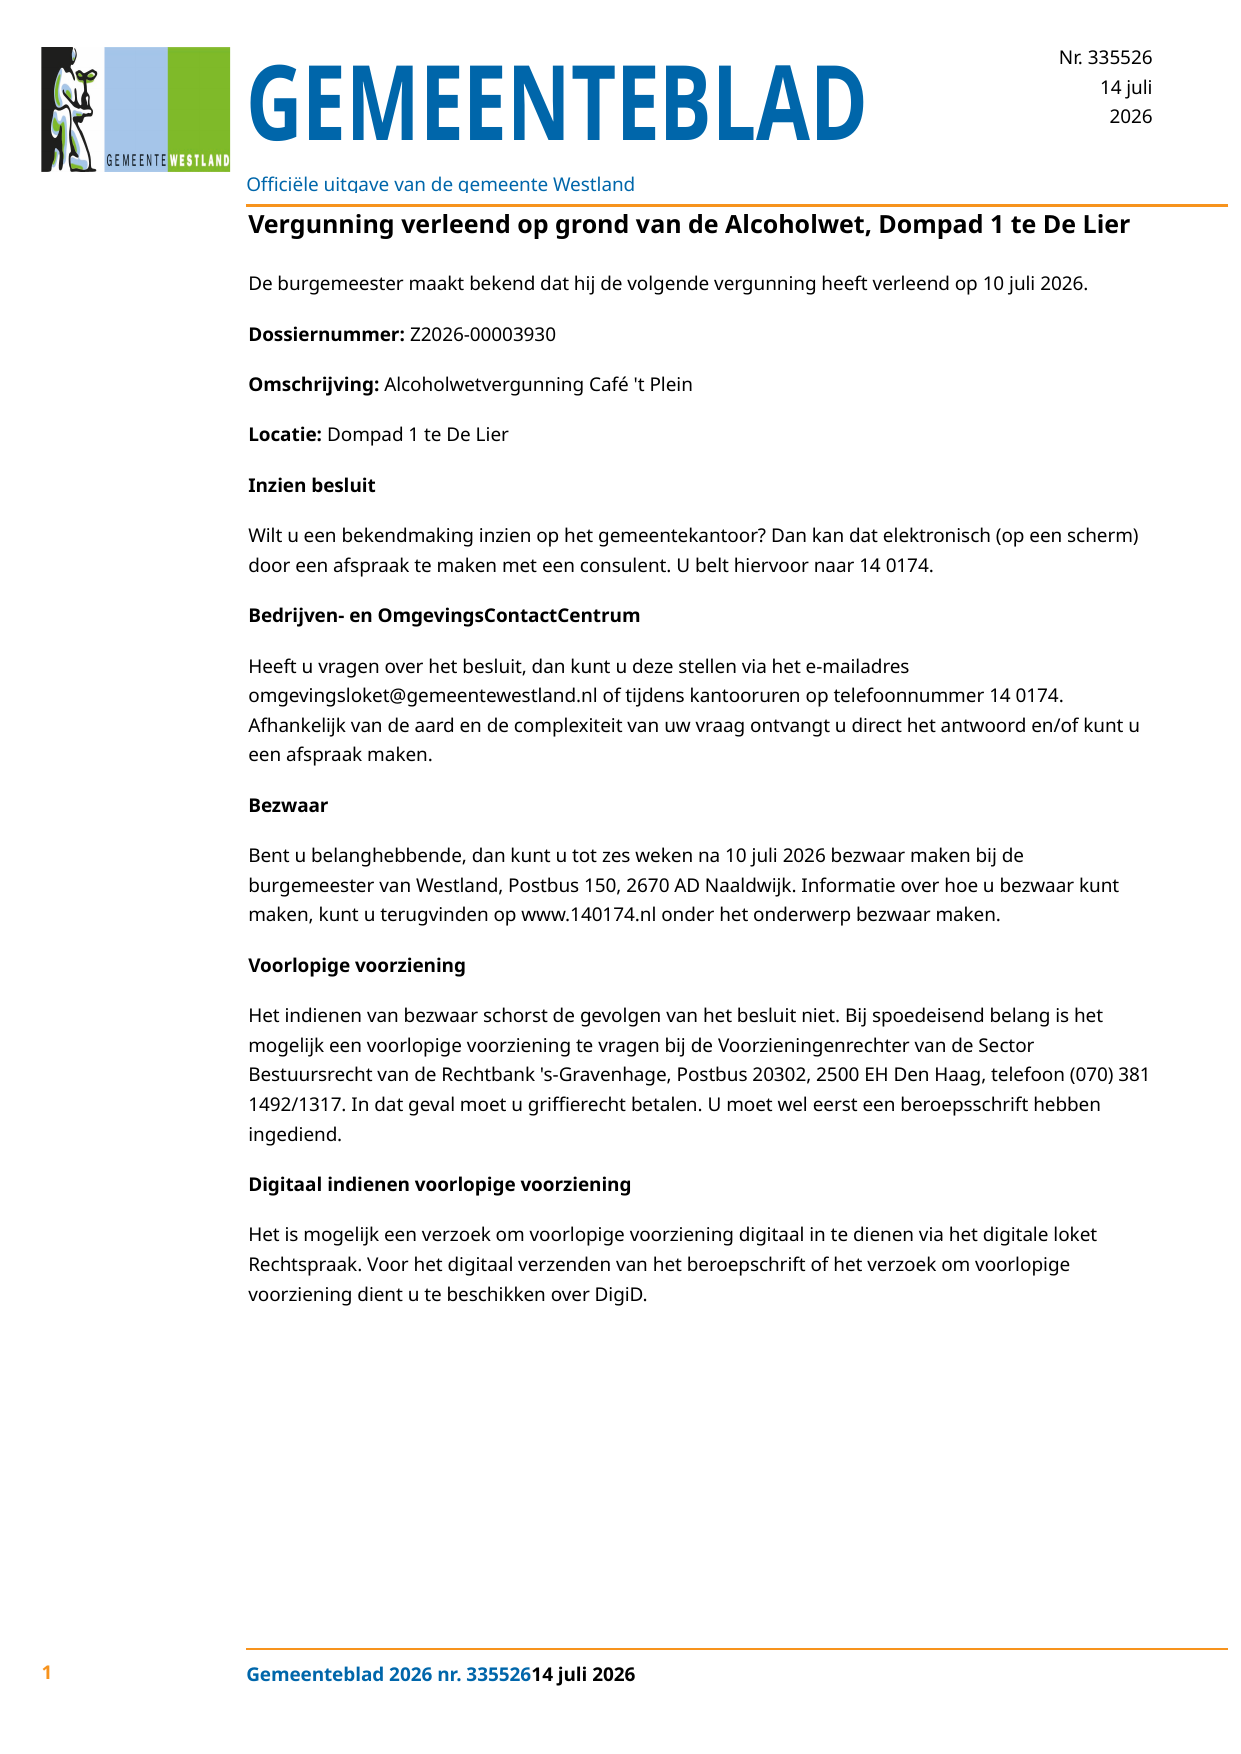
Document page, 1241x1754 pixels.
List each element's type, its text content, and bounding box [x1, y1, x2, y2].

text Dossiernummer: Z2026-00003930 [248, 321, 1152, 346]
text Locatie: Dompad 1 te De Lier [248, 422, 1152, 447]
text De burgemeester maakt bekend dat hij de volgende vergunning heeft verleend op 10 juli 2026. [248, 270, 1152, 296]
text Bedrijven- en OmgevingsContactCentrum [248, 602, 1152, 628]
text Vergunning verleend op grond van de Alcoholwet, Dompad 1 te De Lier [248, 207, 1152, 241]
text Het indienen van bezwaar schorst de gevolgen van het besluit niet. Bij spoedeisend belang is het mogelijk een voorlopige voorziening te vragen bij de Voorzieningenrechter van de Sector Bestuursrecht van de Rechtbank 's-Gravenhage, Postbus 20302, 2500 EH Den Haag, telefoon (070) 381 1492/1317. In dat geval moet u griffierecht betalen. U moet wel eerst een beroepsschrift hebben ingediend. [248, 1002, 1152, 1146]
text Voorlopige voorziening [248, 952, 1152, 978]
text Omschrijving: Alcoholwetvergunning Café 't Plein [248, 371, 1152, 397]
picture [41, 47, 231, 172]
text Bezwaar [248, 792, 1152, 818]
text Het is mogelijk een verzoek om voorlopige voorziening digitaal in te dienen via het digitale loket Rechtspraak. Voor het digitaal verzenden van het beroepschrift of het verzoek om voorlopige voorziening dient u te beschikken over DigiD. [248, 1222, 1152, 1306]
text Bent u belanghebbende, dan kunt u tot zes weken na 10 juli 2026 bezwaar maken bij de burgemeester van Westland, Postbus 150, 2670 AD Naaldwijk. Informatie over hoe u bezwaar kunt maken, kunt u terugvinden op www.140174.nl onder het onderwerp bezwaar maken. [248, 842, 1152, 927]
text Digitaal indienen voorlopige voorziening [248, 1171, 1152, 1197]
text Heeft u vragen over het besluit, dan kunt u deze stellen via het e-mailadres omgevingsloket@gemeentewestland.nl of tijdens kantooruren op telefoonnummer 14 0174. Afhankelijk van de aard en de complexiteit van uw vraag ontvangt u direct het antwoord en/of kunt u een afspraak maken. [248, 653, 1152, 767]
text Inzien besluit [248, 472, 1152, 498]
text Wilt u een bekendmaking inzien op het gemeentekantoor? Dan kan dat elektronisch (op een scherm) door een afspraak te maken met een consulent. U belt hiervoor naar 14 0174. [248, 522, 1152, 578]
